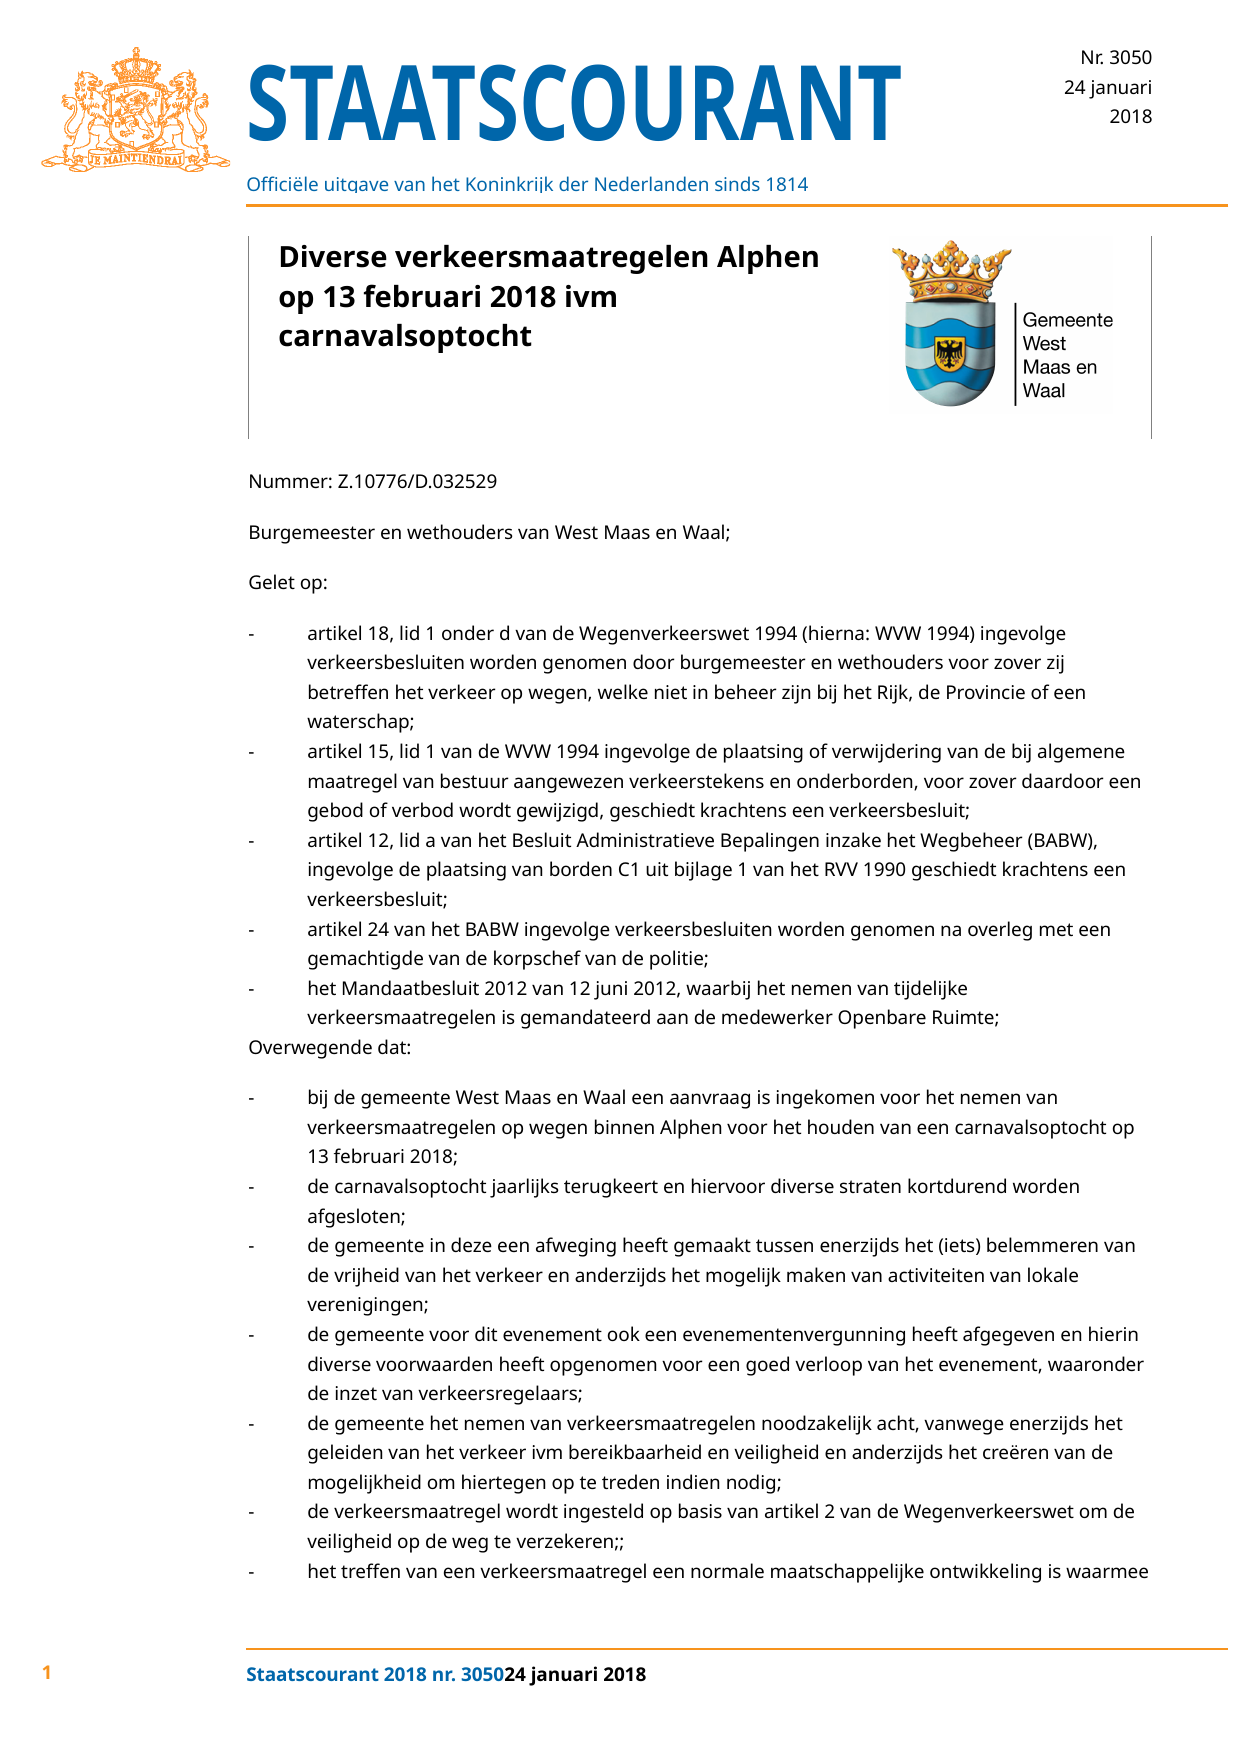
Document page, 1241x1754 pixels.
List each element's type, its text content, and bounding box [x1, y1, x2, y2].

table_header [850, 414, 1151, 439]
table_header [850, 236, 888, 413]
list artikel 24 van het BABW ingevolge verkeersbesluiten worden genomen na overleg met een gemachtigde van de korpschef van de politie; [248, 916, 1152, 971]
picture [888, 236, 1113, 414]
table_header [1113, 236, 1151, 413]
list de carnavalsoptocht jaarlijks terugkeert en hiervoor diverse straten kortdurend worden afgesloten; [248, 1173, 1152, 1228]
list de gemeente voor dit evenement ook een evenementenvergunning heeft afgegeven en hierin diverse voorwaarden heeft opgenomen voor een goed verloop van het evenement, waaronder de inzet van verkeersregelaars; [248, 1321, 1152, 1406]
list artikel 12, lid a van het Besluit Administratieve Bepalingen inzake het Wegbeheer (BABW), ingevolge de plaatsing van borden C1 uit bijlage 1 van het RVV 1990 geschiedt krachtens een verkeersbesluit; [248, 827, 1152, 912]
text Burgemeester en wethouders van West Maas en Waal; [248, 519, 1152, 545]
list artikel 18, lid 1 onder d van de Wegenverkeerswet 1994 (hierna: WVW 1994) ingevolge verkeersbesluiten worden genomen door burgemeester en wethouders voor zover zij betreffen het verkeer op wegen, welke niet in beheer zijn bij het Rijk, de Provincie of een waterschap; [248, 620, 1152, 734]
list de gemeente in deze een afweging heeft gemaakt tussen enerzijds het (iets) belemmeren van de vrijheid van het verkeer en anderzijds het mogelijk maken van activiteiten van lokale verenigingen; [248, 1232, 1152, 1317]
text Gelet op: [248, 569, 1152, 595]
list de verkeersmaatregel wordt ingesteld op basis van artikel 2 van de Wegenverkeerswet om de veiligheid op de weg te verzekeren;; [248, 1499, 1152, 1554]
list het Mandaatbesluit 2012 van 12 juni 2012, waarbij het nemen van tijdelijke verkeersmaatregelen is gemandateerd aan de medewerker Openbare Ruimte; [248, 975, 1152, 1030]
text Overwegende dat: [248, 1034, 1152, 1060]
picture [41, 47, 231, 172]
list het treffen van een verkeersmaatregel een normale maatschappelijke ontwikkeling is waarmee [248, 1558, 1152, 1583]
list artikel 15, lid 1 van de WVW 1994 ingevolge de plaatsing of verwijdering van de bij algemene maatregel van bestuur aangewezen verkeerstekens en onderborden, voor zover daardoor een gebod of verbod wordt gewijzigd, geschiedt krachtens een verkeersbesluit; [248, 738, 1152, 823]
list bij de gemeente West Maas en Waal een aanvraag is ingekomen voor het nemen van verkeersmaatregelen op wegen binnen Alphen voor het houden van een carnavalsoptocht op 13 februari 2018; [248, 1084, 1152, 1169]
list de gemeente het nemen van verkeersmaatregelen noodzakelijk acht, vanwege enerzijds het geleiden van het verkeer ivm bereikbaarheid en veiligheid en anderzijds het creëren van de mogelijkheid om hiertegen op te treden indien nodig; [248, 1410, 1152, 1495]
table_header Diverse verkeersmaatregelen Alphen op 13 februari 2018 ivm carnavalsoptocht [249, 236, 850, 439]
text Nummer: Z.10776/D.032529 [248, 469, 1152, 494]
